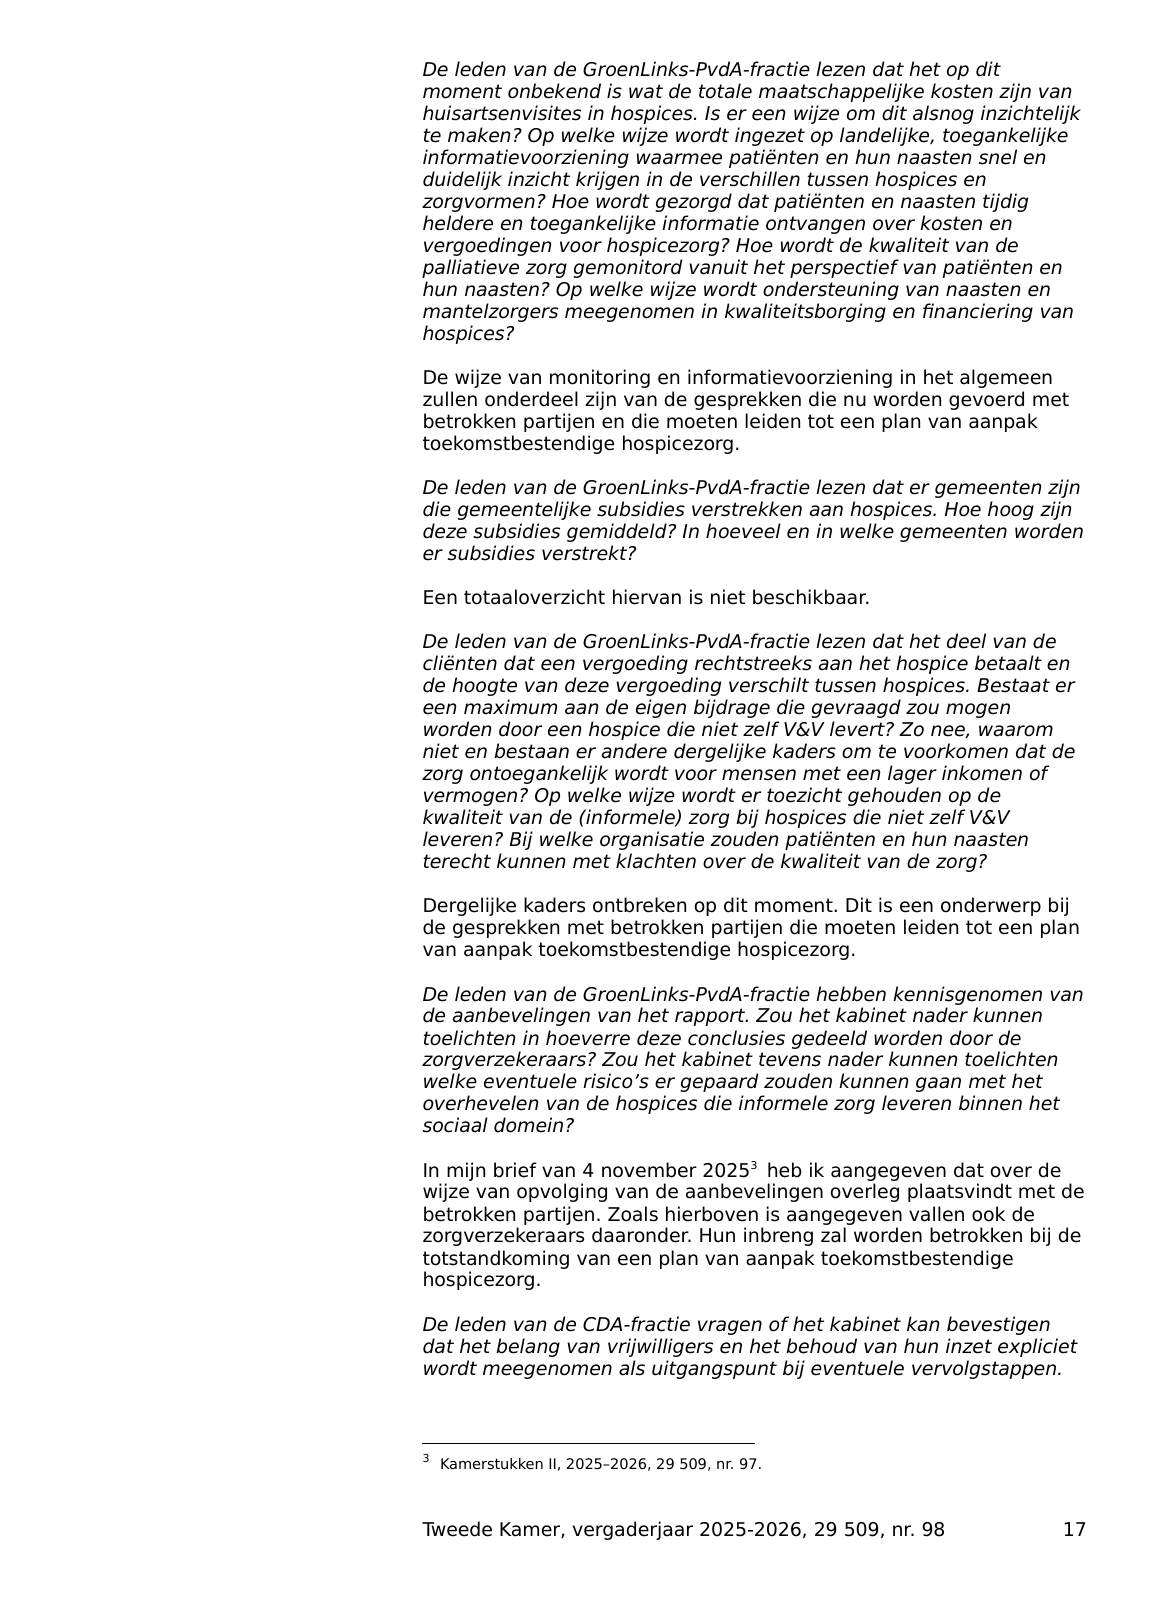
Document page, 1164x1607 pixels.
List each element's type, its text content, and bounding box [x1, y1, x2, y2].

text De wijze van monitoring en informatievoorziening in het algemeen zullen onderdeel zijn van de gesprekken die nu worden gevoerd met betrokken partijen en die moeten leiden tot een plan van aanpak toekomstbestendige hospicezorg. [422, 367, 1087, 455]
text Kamerstukken II, 2025–2026, 29 509, nr. 97. [422, 1452, 1087, 1474]
text De leden van de GroenLinks-PvdA-fractie hebben kennisgenomen van de aanbevelingen van het rapport. Zou het kabinet nader kunnen toelichten in hoeverre deze conclusies gedeeld worden door de zorgverzekeraars? Zou het kabinet tevens nader kunnen toelichten welke eventuele risico’s er gepaard zouden kunnen gaan met het overhevelen van de hospices die informele zorg leveren binnen het sociaal domein? [422, 983, 1087, 1137]
text Dergelijke kaders ontbreken op dit moment. Dit is een onderwerp bij de gesprekken met betrokken partijen die moeten leiden tot een plan van aanpak toekomstbestendige hospicezorg. [422, 895, 1087, 961]
text In mijn brief van 4 november 2025 heb ik aangegeven dat over de wijze van opvolging van de aanbevelingen overleg plaatsvindt met de betrokken partijen. Zoals hierboven is aangegeven vallen ook de zorgverzekeraars daaronder. Hun inbreng zal worden betrokken bij de totstandkoming van een plan van aanpak toekomstbestendige hospicezorg. [422, 1159, 1087, 1291]
text De leden van de GroenLinks-PvdA-fractie lezen dat het deel van de cliënten dat een vergoeding rechtstreeks aan het hospice betaalt en de hoogte van deze vergoeding verschilt tussen hospices. Bestaat er een maximum aan de eigen bijdrage die gevraagd zou mogen worden door een hospice die niet zelf V&V levert? Zo nee, waarom niet en bestaan er andere dergelijke kaders om te voorkomen dat de zorg ontoegankelijk wordt voor mensen met een lager inkomen of vermogen? Op welke wijze wordt er toezicht gehouden op de kwaliteit van de (informele) zorg bij hospices die niet zelf V&V leveren? Bij welke organisatie zouden patiënten en hun naasten terecht kunnen met klachten over de kwaliteit van de zorg? [422, 631, 1087, 873]
text De leden van de CDA-fractie vragen of het kabinet kan bevestigen dat het belang van vrijwilligers en het behoud van hun inzet expliciet wordt meegenomen als uitgangspunt bij eventuele vervolgstappen. [422, 1313, 1087, 1379]
text Een totaaloverzicht hiervan is niet beschikbaar. [422, 587, 1087, 609]
text De leden van de GroenLinks-PvdA-fractie lezen dat het op dit moment onbekend is wat de totale maatschappelijke kosten zijn van huisartsenvisites in hospices. Is er een wijze om dit alsnog inzichtelijk te maken? Op welke wijze wordt ingezet op landelijke, toegankelijke informatievoorziening waarmee patiënten en hun naasten snel en duidelijk inzicht krijgen in de verschillen tussen hospices en zorgvormen? Hoe wordt gezorgd dat patiënten en naasten tijdig heldere en toegankelijke informatie ontvangen over kosten en vergoedingen voor hospicezorg? Hoe wordt de kwaliteit van de palliatieve zorg gemonitord vanuit het perspectief van patiënten en hun naasten? Op welke wijze wordt ondersteuning van naasten en mantelzorgers meegenomen in kwaliteitsborging en financiering van hospices? [422, 59, 1087, 345]
text De leden van de GroenLinks-PvdA-fractie lezen dat er gemeenten zijn die gemeentelijke subsidies verstrekken aan hospices. Hoe hoog zijn deze subsidies gemiddeld? In hoeveel en in welke gemeenten worden er subsidies verstrekt? [422, 477, 1087, 565]
